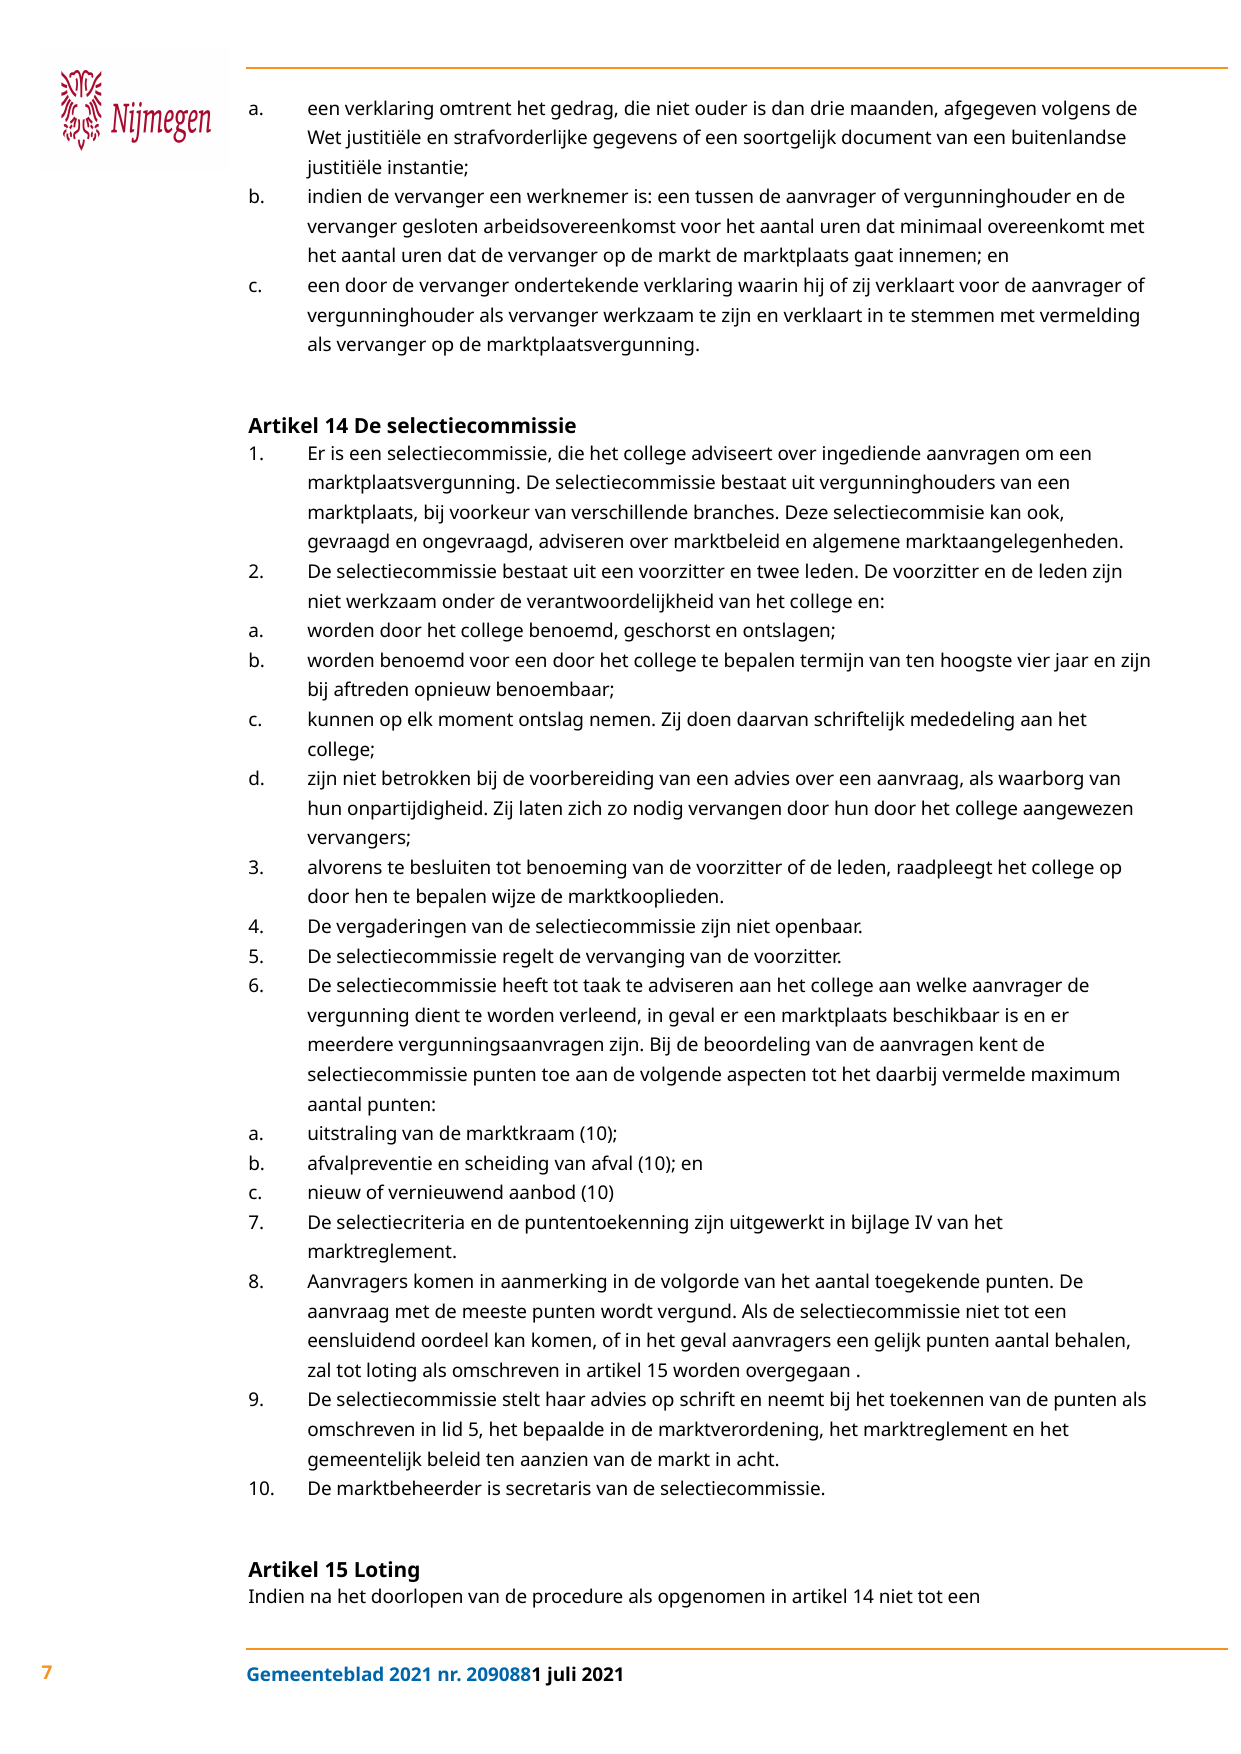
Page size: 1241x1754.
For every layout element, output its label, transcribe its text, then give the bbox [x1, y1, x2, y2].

list afvalpreventie en scheiding van afval (10); en [248, 1150, 1152, 1176]
list uitstraling van de marktkraam (10); [248, 1120, 1152, 1146]
list De selectiecriteria en de puntentoekenning zijn uitgewerkt in bijlage IV van het marktreglement. [248, 1209, 1152, 1264]
list een door de vervanger ondertekende verklaring waarin hij of zij verklaart voor de aanvrager of vergunninghouder als vervanger werkzaam te zijn en verklaart in te stemmen met vermelding als vervanger op de marktplaatsvergunning. [248, 272, 1152, 357]
list indien de vervanger een werknemer is: een tussen de aanvrager of vergunninghouder en de vervanger gesloten arbeidsovereenkomst voor het aantal uren dat minimaal overeenkomt met het aantal uren dat de vervanger op de markt de marktplaats gaat innemen; en [248, 183, 1152, 268]
list De vergaderingen van de selectiecommissie zijn niet openbaar. [248, 913, 1152, 939]
list Aanvragers komen in aanmerking in de volgorde van het aantal toegekende punten. De aanvraag met de meeste punten wordt vergund. Als de selectiecommissie niet tot een eensluidend oordeel kan komen, of in het geval aanvragers een gelijk punten aantal behalen, zal tot loting als omschreven in artikel 15 worden overgegaan . [248, 1268, 1152, 1383]
list een verklaring omtrent het gedrag, die niet ouder is dan drie maanden, afgegeven volgens de Wet justitiële en strafvorderlijke gegevens of een soortgelijk document van een buitenlandse justitiële instantie; [248, 95, 1152, 180]
list De selectiecommissie stelt haar advies op schrift en neemt bij het toekennen van de punten als omschreven in lid 5, het bepaalde in de marktverordening, het marktreglement en het gemeentelijk beleid ten aanzien van de markt in acht. [248, 1387, 1152, 1471]
list Er is een selectiecommissie, die het college adviseert over ingediende aanvragen om een marktplaatsvergunning. De selectiecommissie bestaat uit vergunninghouders van een marktplaats, bij voorkeur van verschillende branches. Deze selectiecommisie kan ook, gevraagd en ongevraagd, adviseren over marktbeleid en algemene marktaangelegenheden. [248, 440, 1152, 554]
list nieuw of vernieuwend aanbod (10) [248, 1179, 1152, 1205]
list alvorens te besluiten tot benoeming van de voorzitter of de leden, raadpleegt het college op door hen te bepalen wijze de marktkooplieden. [248, 854, 1152, 909]
text Indien na het doorlopen van de procedure als opgenomen in artikel 14 niet tot een [248, 1584, 1152, 1609]
list De marktbeheerder is secretaris van de selectiecommissie. [248, 1475, 1152, 1501]
list worden benoemd voor een door het college te bepalen termijn van ten hoogste vier jaar en zijn bij aftreden opnieuw benoembaar; [248, 647, 1152, 702]
list De selectiecommissie regelt de vervanging van de voorzitter. [248, 943, 1152, 968]
text Artikel 14 De selectiecommissie [248, 411, 1152, 440]
list De selectiecommissie heeft tot taak te adviseren aan het college aan welke aanvrager de vergunning dient te worden verleend, in geval er een marktplaats beschikbaar is en er meerdere vergunningsaanvragen zijn. Bij de beoordeling van de aanvragen kent de selectiecommissie punten toe aan de volgende aspecten tot het daarbij vermelde maximum aantal punten: [248, 972, 1152, 1116]
list De selectiecommissie bestaat uit een voorzitter en twee leden. De voorzitter en de leden zijn niet werkzaam onder de verantwoordelijkheid van het college en: [248, 558, 1152, 613]
picture [41, 47, 231, 172]
list kunnen op elk moment ontslag nemen. Zij doen daarvan schriftelijk mededeling aan het college; [248, 706, 1152, 761]
list zijn niet betrokken bij de voorbereiding van een advies over een aanvraag, als waarborg van hun onpartijdigheid. Zij laten zich zo nodig vervangen door hun door het college aangewezen vervangers; [248, 765, 1152, 850]
list worden door het college benoemd, geschorst en ontslagen; [248, 617, 1152, 643]
text Artikel 15 Loting [248, 1555, 1152, 1584]
